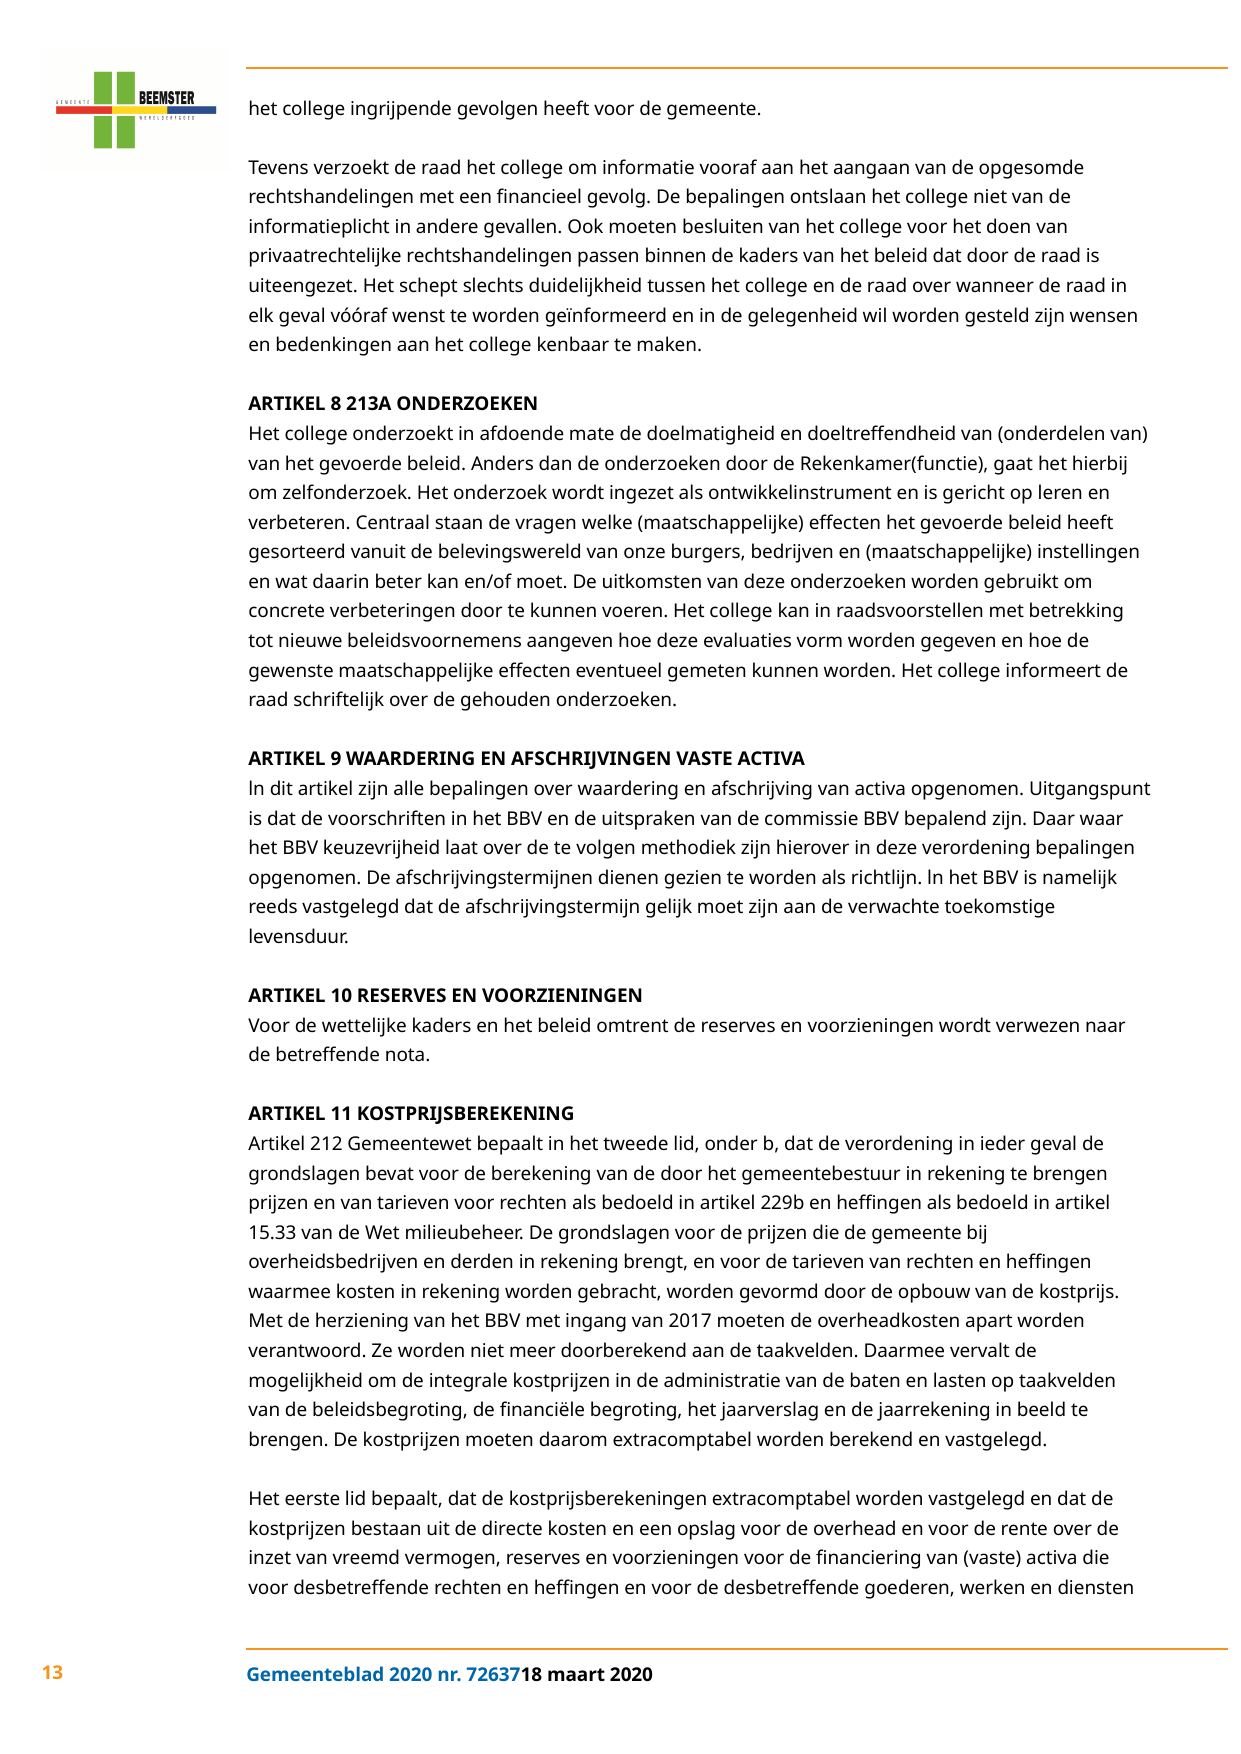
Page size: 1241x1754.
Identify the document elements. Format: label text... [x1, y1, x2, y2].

text het college ingrijpende gevolgen heeft voor de gemeente. [248, 95, 1152, 121]
text ARTIKEL 11 KOSTPRIJSBEREKENING [248, 1101, 1152, 1126]
text Het eerste lid bepaalt, dat de kostprijsberekeningen extracomptabel worden vastgelegd en dat de kostprijzen bestaan uit de directe kosten en een opslag voor de overhead en voor de rente over de inzet van vreemd vermogen, reserves en voorzieningen voor de financiering van (vaste) activa die voor desbetreffende rechten en heffingen en voor de desbetreffende goederen, werken en diensten [248, 1485, 1152, 1600]
picture [41, 47, 231, 172]
text ln dit artikel zijn alle bepalingen over waardering en afschrijving van activa opgenomen. Uitgangspunt is dat de voorschriften in het BBV en de uitspraken van de commissie BBV bepalend zijn. Daar waar het BBV keuzevrijheid laat over de te volgen methodiek zijn hierover in deze verordening bepalingen opgenomen. De afschrijvingstermijnen dienen gezien te worden als richtlijn. ln het BBV is namelijk reeds vastgelegd dat de afschrijvingstermijn gelijk moet zijn aan de verwachte toekomstige levensduur. [248, 775, 1152, 949]
text Tevens verzoekt de raad het college om informatie vooraf aan het aangaan van de opgesomde rechtshandelingen met een financieel gevolg. De bepalingen ontslaan het college niet van de informatieplicht in andere gevallen. Ook moeten besluiten van het college voor het doen van privaatrechtelijke rechtshandelingen passen binnen de kaders van het beleid dat door de raad is uiteengezet. Het schept slechts duidelijkheid tussen het college en de raad over wanneer de raad in elk geval vóóraf wenst te worden geïnformeerd en in de gelegenheid wil worden gesteld zijn wensen en bedenkingen aan het college kenbaar te maken. [248, 154, 1152, 357]
text Het college onderzoekt in afdoende mate de doelmatigheid en doeltreffendheid van (onderdelen van) van het gevoerde beleid. Anders dan de onderzoeken door de Rekenkamer(functie), gaat het hierbij om zelfonderzoek. Het onderzoek wordt ingezet als ontwikkelinstrument en is gericht op leren en verbeteren. Centraal staan de vragen welke (maatschappelijke) effecten het gevoerde beleid heeft gesorteerd vanuit de belevingswereld van onze burgers, bedrijven en (maatschappelijke) instellingen en wat daarin beter kan en/of moet. De uitkomsten van deze onderzoeken worden gebruikt om concrete verbeteringen door te kunnen voeren. Het college kan in raadsvoorstellen met betrekking tot nieuwe beleidsvoornemens aangeven hoe deze evaluaties vorm worden gegeven en hoe de gewenste maatschappelijke effecten eventueel gemeten kunnen worden. Het college informeert de raad schriftelijk over de gehouden onderzoeken. [248, 420, 1152, 712]
text Artikel 212 Gemeentewet bepaalt in het tweede lid, onder b, dat de verordening in ieder geval de grondslagen bevat voor de berekening van de door het gemeentebestuur in rekening te brengen prijzen en van tarieven voor rechten als bedoeld in artikel 229b en heffingen als bedoeld in artikel 15.33 van de Wet milieubeheer. De grondslagen voor de prijzen die de gemeente bij overheidsbedrijven en derden in rekening brengt, en voor de tarieven van rechten en heffingen waarmee kosten in rekening worden gebracht, worden gevormd door de opbouw van de kostprijs. Met de herziening van het BBV met ingang van 2017 moeten de overheadkosten apart worden verantwoord. Ze worden niet meer doorberekend aan de taakvelden. Daarmee vervalt de mogelijkheid om de integrale kostprijzen in de administratie van de baten en lasten op taakvelden van de beleidsbegroting, de financiële begroting, het jaarverslag en de jaarrekening in beeld te brengen. De kostprijzen moeten daarom extracomptabel worden berekend en vastgelegd. [248, 1130, 1152, 1452]
text Voor de wettelijke kaders en het beleid omtrent de reserves en voorzieningen wordt verwezen naar de betreffende nota. [248, 1012, 1152, 1067]
text ARTIKEL 10 RESERVES EN VOORZIENINGEN [248, 982, 1152, 1008]
text ARTIKEL 9 WAARDERING EN AFSCHRIJVINGEN VASTE ACTIVA [248, 746, 1152, 771]
text ARTIKEL 8 213A ONDERZOEKEN [248, 391, 1152, 416]
